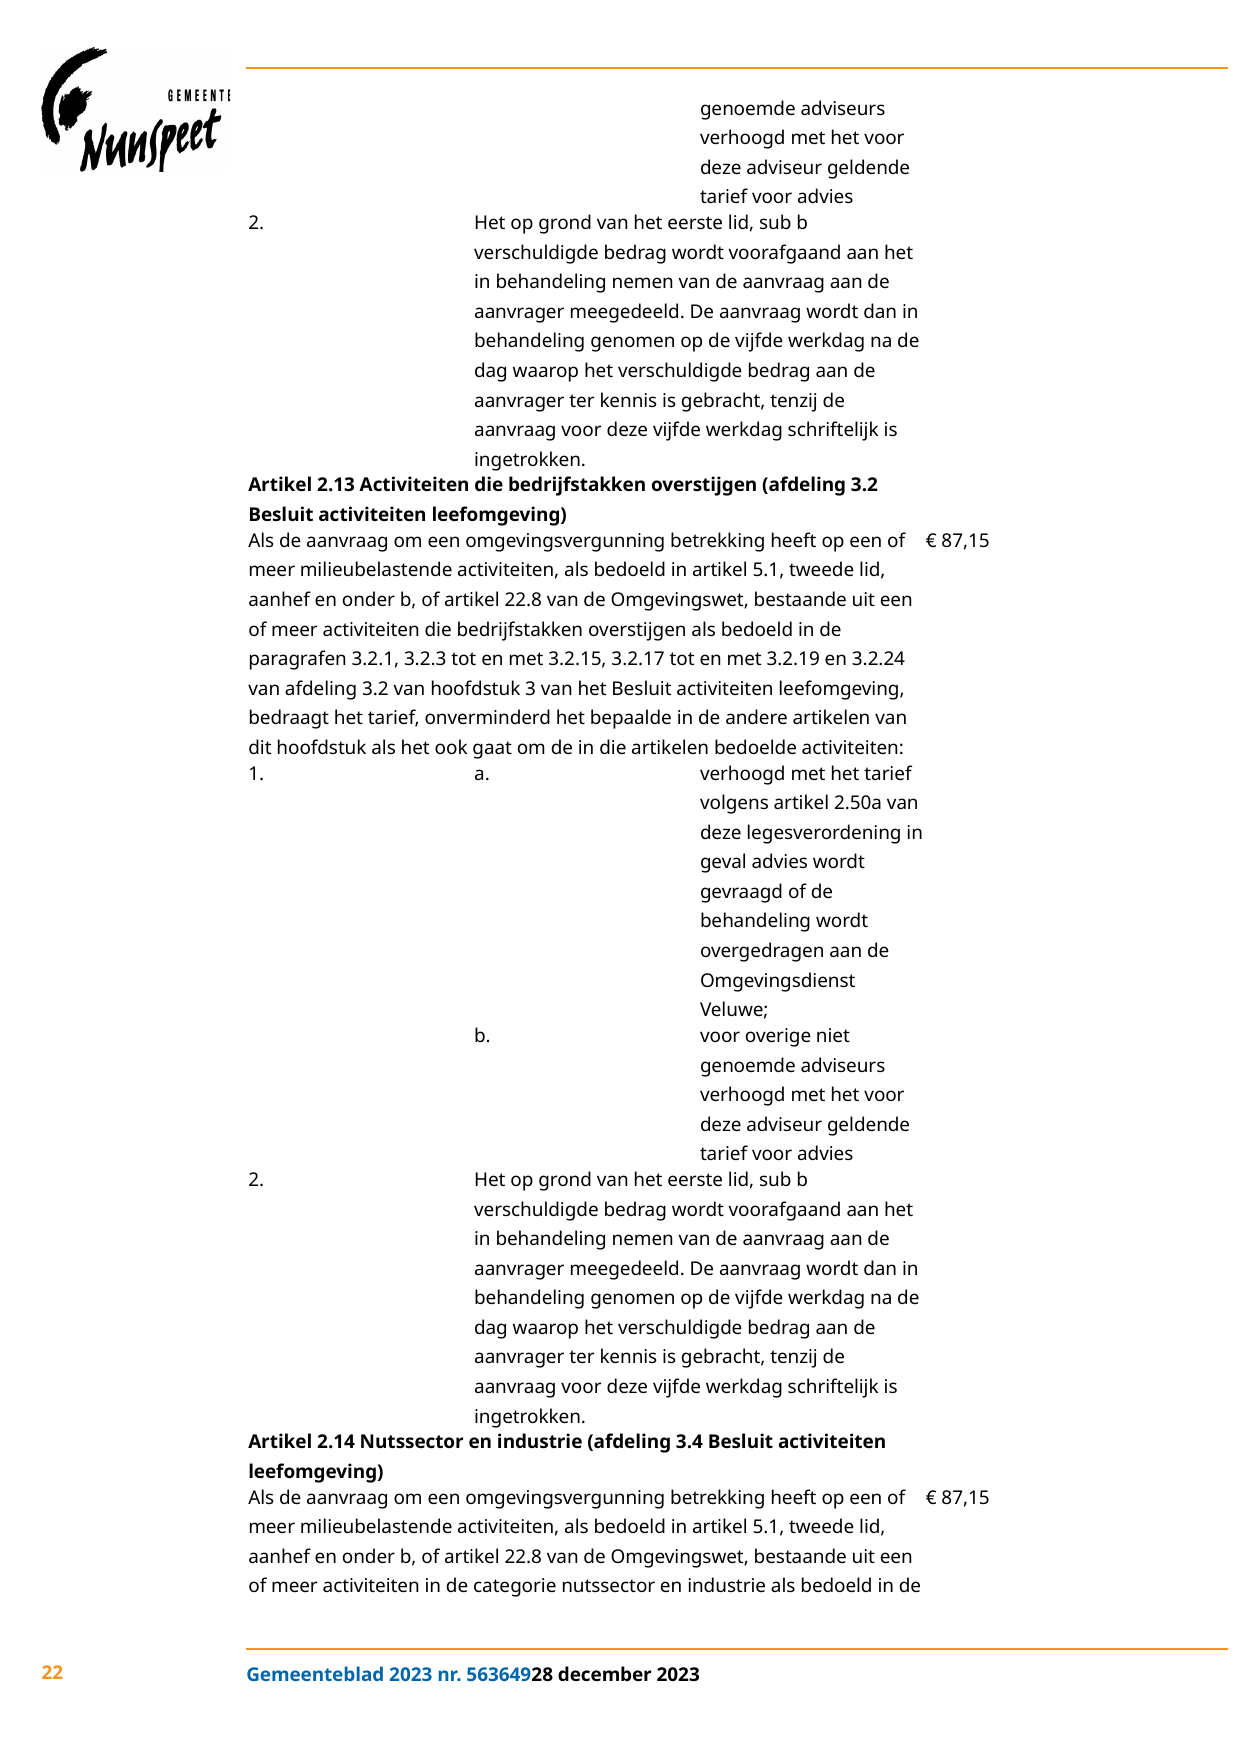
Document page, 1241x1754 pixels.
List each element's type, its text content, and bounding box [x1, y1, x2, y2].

table_cell Het op grond van het eerste lid, sub b verschuldigde bedrag wordt voorafgaand aan het in behandeling nemen van de aanvraag aan de aanvrager meegedeeld. De aanvraag wordt dan in behandeling genomen op de vijfde werkdag na de dag waarop het verschuldigde bedrag aan de aanvrager ter kennis is gebracht, tenzij de aanvraag voor deze vijfde werkdag schriftelijk is ingetrokken. [474, 209, 926, 472]
table_cell Het op grond van het eerste lid, sub b verschuldigde bedrag wordt voorafgaand aan het in behandeling nemen van de aanvraag aan de aanvrager meegedeeld. De aanvraag wordt dan in behandeling genomen op de vijfde werkdag na de dag waarop het verschuldigde bedrag aan de aanvrager ter kennis is gebracht, tenzij de aanvraag voor deze vijfde werkdag schriftelijk is ingetrokken. [474, 1166, 926, 1429]
table_cell a. [474, 760, 700, 1022]
table_cell Artikel 2.14 Nutssector en industrie (afdeling 3.4 Besluit activiteiten leefomgeving) [248, 1429, 926, 1484]
table_cell [248, 95, 474, 209]
table_cell [926, 760, 1152, 1022]
table_cell [926, 1166, 1152, 1429]
table_cell voor overige niet genoemde adviseurs verhoogd met het voor deze adviseur geldende tarief voor advies [700, 1022, 926, 1166]
table_cell Als de aanvraag om een omgevingsvergunning betrekking heeft op een of meer milieubelastende activiteiten, als bedoeld in artikel 5.1, tweede lid, aanhef en onder b, of artikel 22.8 van de Omgevingswet, bestaande uit een of meer activiteiten in de categorie nutssector en industrie als bedoeld in de [248, 1484, 926, 1598]
table_cell 2. [248, 1166, 474, 1429]
table_cell € 87,15 [926, 527, 1152, 760]
table_cell Artikel 2.13 Activiteiten die bedrijfstakken overstijgen (afdeling 3.2 Besluit activiteiten leefomgeving) [248, 472, 926, 527]
table_cell 1. [248, 760, 474, 1166]
table_cell genoemde adviseurs verhoogd met het voor deze adviseur geldende tarief voor advies [700, 95, 926, 209]
table_cell 2. [248, 209, 474, 472]
table_cell € 87,15 [926, 1484, 1152, 1598]
picture [41, 47, 231, 172]
table_cell [474, 95, 700, 209]
table_cell [926, 95, 1152, 209]
table_cell [926, 209, 1152, 472]
table_cell [926, 472, 1152, 527]
table_cell [926, 1022, 1152, 1166]
table_cell Als de aanvraag om een omgevingsvergunning betrekking heeft op een of meer milieubelastende activiteiten, als bedoeld in artikel 5.1, tweede lid, aanhef en onder b, of artikel 22.8 van de Omgevingswet, bestaande uit een of meer activiteiten die bedrijfstakken overstijgen als bedoeld in de paragrafen 3.2.1, 3.2.3 tot en met 3.2.15, 3.2.17 tot en met 3.2.19 en 3.2.24 van afdeling 3.2 van hoofdstuk 3 van het Besluit activiteiten leefomgeving, bedraagt het tarief, onverminderd het bepaalde in de andere artikelen van dit hoofdstuk als het ook gaat om de in die artikelen bedoelde activiteiten: [248, 527, 926, 760]
table_cell verhoogd met het tarief volgens artikel 2.50a van deze legesverordening in geval advies wordt gevraagd of de behandeling wordt overgedragen aan de Omgevingsdienst Veluwe; [700, 760, 926, 1022]
table_cell [926, 1429, 1152, 1484]
table_cell b. [474, 1022, 700, 1166]
